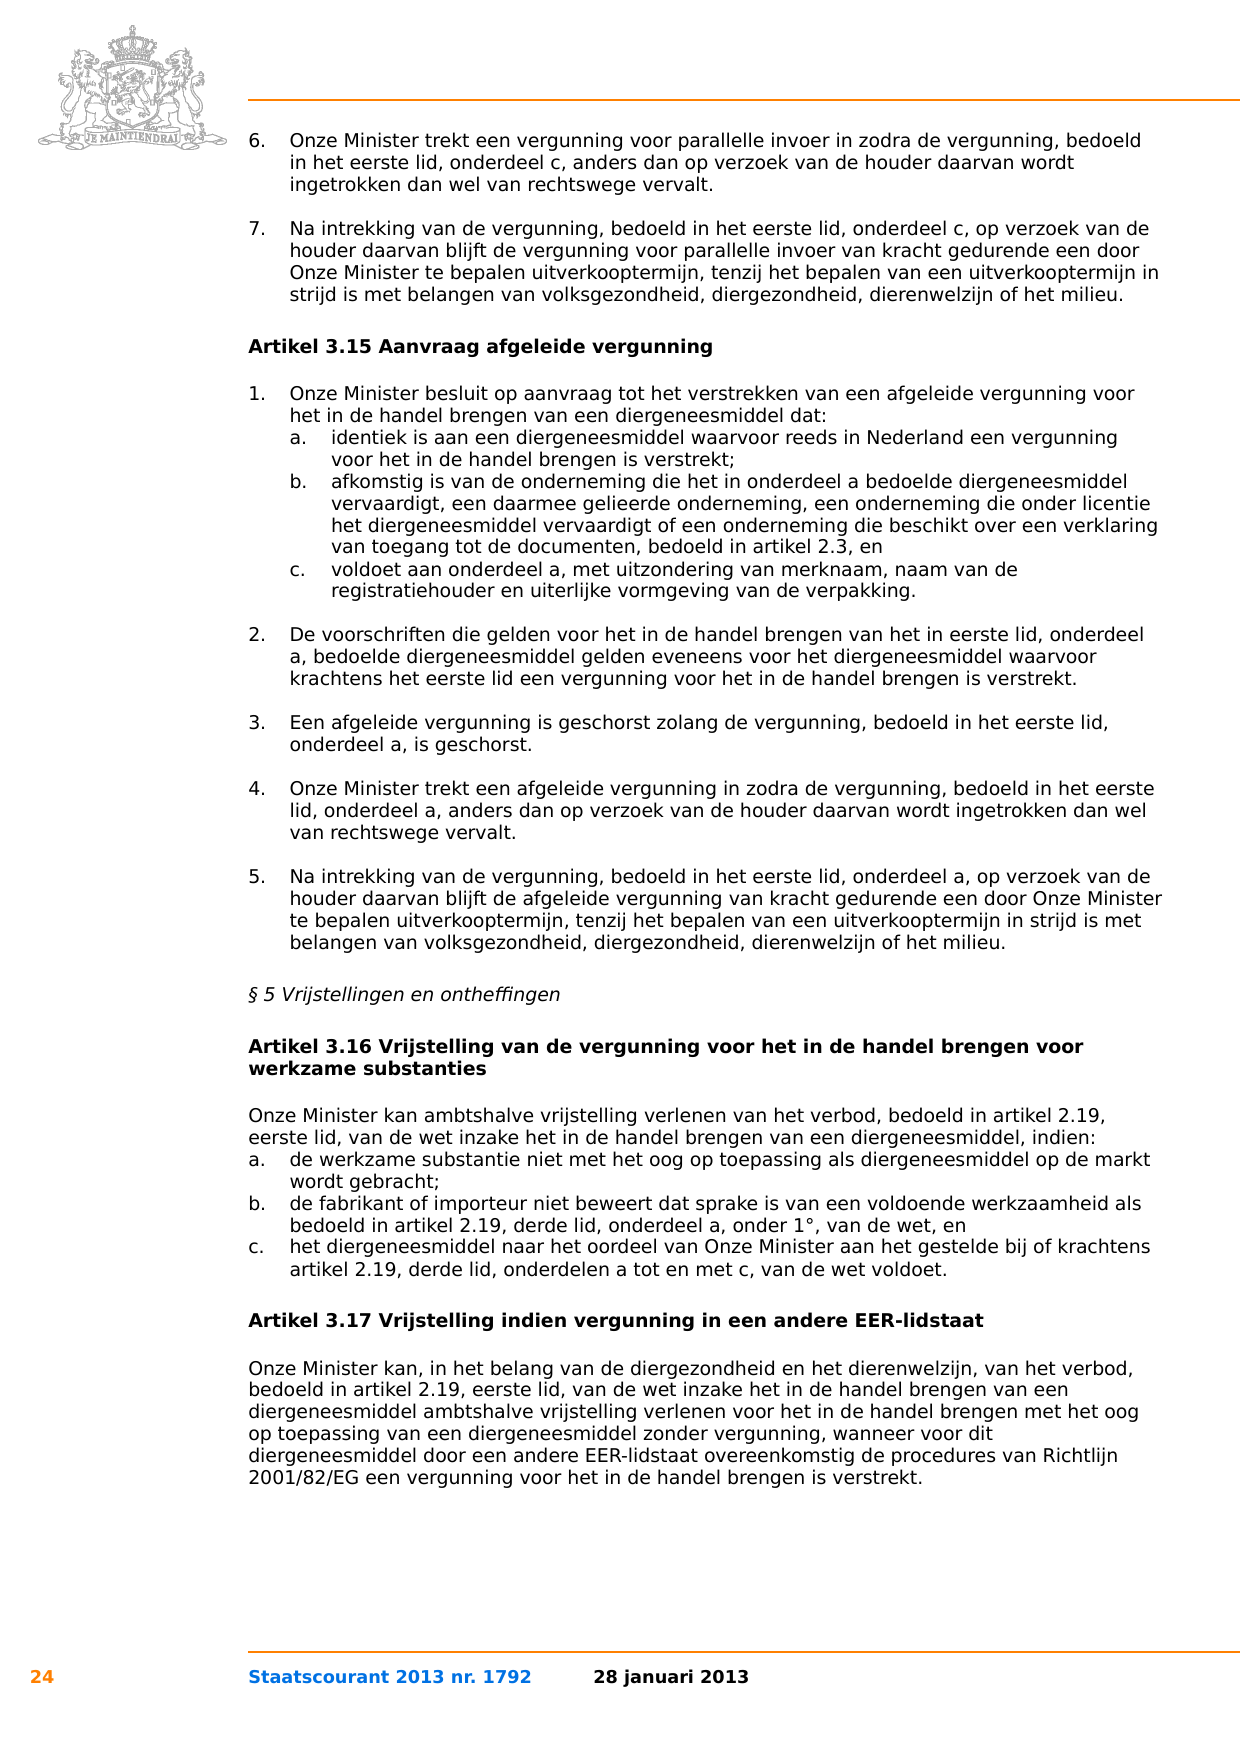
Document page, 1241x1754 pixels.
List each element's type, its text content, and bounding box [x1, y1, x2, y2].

text Onze Minister kan, in het belang van de diergezondheid en het dierenwelzijn, van het verbod, bedoeld in artikel 2.19, eerste lid, van de wet inzake het in de handel brengen van een diergeneesmiddel ambtshalve vrijstelling verlenen voor het in de handel brengen met het oog op toepassing van een diergeneesmiddel zonder vergunning, wanneer voor dit diergeneesmiddel door een andere EER-lidstaat overeenkomstig de procedures van Richtlijn 2001/82/EG een vergunning voor het in de handel brengen is verstrekt. [248, 1357, 1163, 1489]
text 7. Na intrekking van de vergunning, bedoeld in het eerste lid, onderdeel c, op verzoek van de houder daarvan blijft de vergunning voor parallelle invoer van kracht gedurende een door Onze Minister te bepalen uitverkooptermijn, tenzij het bepalen van een uitverkooptermijn in strijd is met belangen van volksgezondheid, diergezondheid, dierenwelzijn of het milieu. [248, 218, 1163, 306]
text 6. Onze Minister trekt een vergunning voor parallelle invoer in zodra de vergunning, bedoeld in het eerste lid, onderdeel c, anders dan op verzoek van de houder daarvan wordt ingetrokken dan wel van rechtswege vervalt. [248, 130, 1163, 196]
text a. identiek is aan een diergeneesmiddel waarvoor reeds in Nederland een vergunning voor het in de handel brengen is verstrekt; [289, 427, 1163, 471]
text 3. Een afgeleide vergunning is geschorst zolang de vergunning, bedoeld in het eerste lid, onderdeel a, is geschorst. [248, 712, 1163, 756]
text 4. Onze Minister trekt een afgeleide vergunning in zodra de vergunning, bedoeld in het eerste lid, onderdeel a, anders dan op verzoek van de houder daarvan wordt ingetrokken dan wel van rechtswege vervalt. [248, 778, 1163, 844]
text 1. Onze Minister besluit op aanvraag tot het verstrekken van een afgeleide vergunning voor het in de handel brengen van een diergeneesmiddel dat: [248, 383, 1163, 427]
picture [38, 25, 227, 150]
subtitle Artikel 3.15 Aanvraag afgeleide vergunning [248, 336, 1163, 358]
text c. het diergeneesmiddel naar het oordeel van Onze Minister aan het gestelde bij of krachtens artikel 2.19, derde lid, onderdelen a tot en met c, van de wet voldoet. [248, 1236, 1163, 1280]
text c. voldoet aan onderdeel a, met uitzondering van merknaam, naam van de registratiehouder en uiterlijke vormgeving van de verpakking. [289, 558, 1163, 602]
subtitle § 5 Vrijstellingen en ontheffingen [248, 984, 1163, 1006]
subtitle Artikel 3.17 Vrijstelling indien vergunning in een andere EER-lidstaat [248, 1310, 1163, 1332]
text 5. Na intrekking van de vergunning, bedoeld in het eerste lid, onderdeel a, op verzoek van de houder daarvan blijft de afgeleide vergunning van kracht gedurende een door Onze Minister te bepalen uitverkooptermijn, tenzij het bepalen van een uitverkooptermijn in strijd is met belangen van volksgezondheid, diergezondheid, dierenwelzijn of het milieu. [248, 866, 1163, 954]
text b. afkomstig is van de onderneming die het in onderdeel a bedoelde diergeneesmiddel vervaardigt, een daarmee gelieerde onderneming, een onderneming die onder licentie het diergeneesmiddel vervaardigt of een onderneming die beschikt over een verklaring van toegang tot de documenten, bedoeld in artikel 2.3, en [289, 471, 1163, 558]
text a. de werkzame substantie niet met het oog op toepassing als diergeneesmiddel op de markt wordt gebracht; [248, 1148, 1163, 1192]
subtitle Artikel 3.16 Vrijstelling van de vergunning voor het in de handel brengen voor werkzame substanties [248, 1036, 1163, 1079]
text 2. De voorschriften die gelden voor het in de handel brengen van het in eerste lid, onderdeel a, bedoelde diergeneesmiddel gelden eveneens voor het diergeneesmiddel waarvoor krachtens het eerste lid een vergunning voor het in de handel brengen is verstrekt. [248, 624, 1163, 690]
text b. de fabrikant of importeur niet beweert dat sprake is van een voldoende werkzaamheid als bedoeld in artikel 2.19, derde lid, onderdeel a, onder 1°, van de wet, en [248, 1192, 1163, 1236]
text Onze Minister kan ambtshalve vrijstelling verlenen van het verbod, bedoeld in artikel 2.19, eerste lid, van de wet inzake het in de handel brengen van een diergeneesmiddel, indien: [248, 1104, 1163, 1148]
